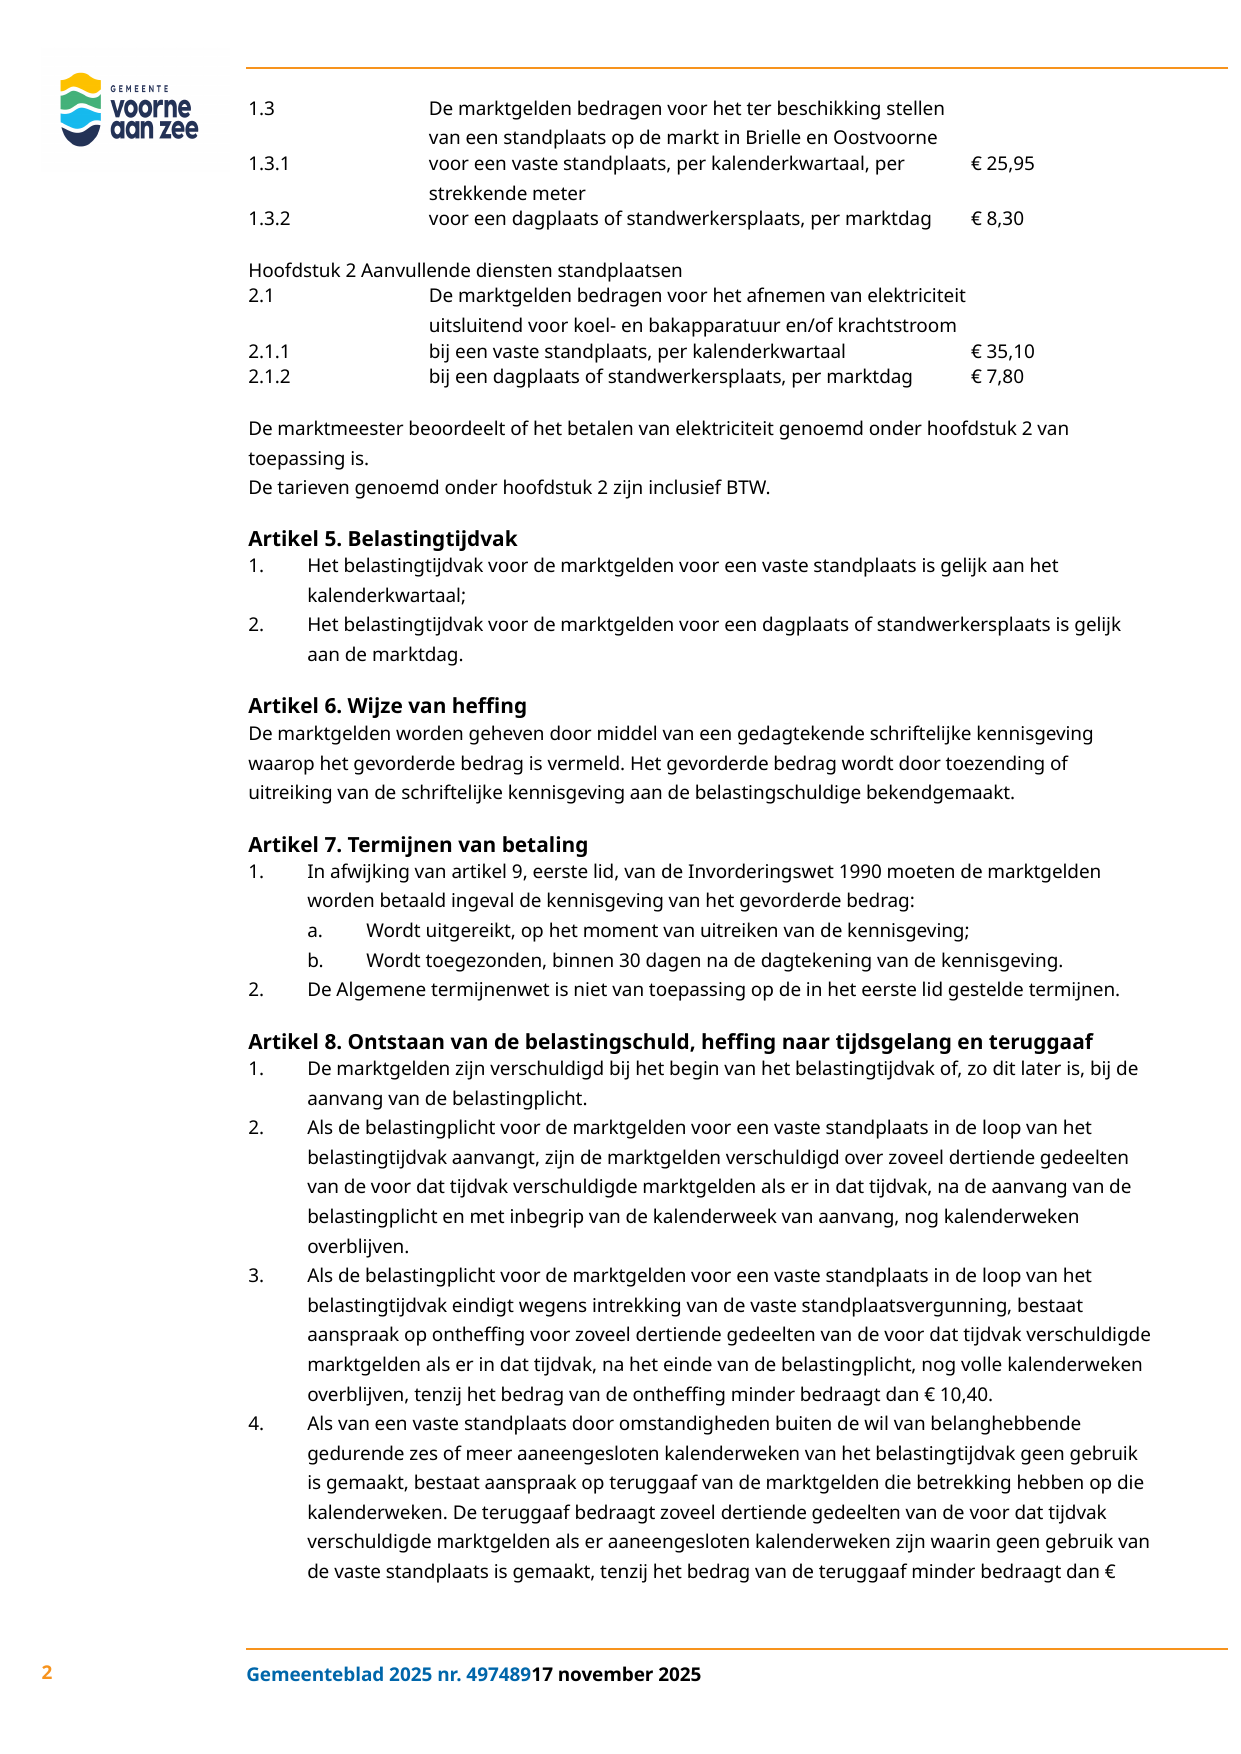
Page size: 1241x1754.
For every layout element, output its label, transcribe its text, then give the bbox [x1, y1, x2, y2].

list Wordt uitgereikt, op het moment van uitreiken van de kennisgeving; [307, 917, 1152, 943]
text Artikel 8. Ontstaan van de belastingschuld, heffing naar tijdsgelang en teruggaaf [248, 1027, 1152, 1055]
table_cell bij een dagplaats of standwerkersplaats, per marktdag [429, 364, 971, 389]
list In afwijking van artikel 9, eerste lid, van de Invorderingswet 1990 moeten de marktgelden worden betaald ingeval de kennisgeving van het gevorderde bedrag: [248, 858, 1152, 913]
table_cell [248, 389, 429, 415]
table_cell [971, 283, 1152, 338]
table_cell 2.1 [248, 283, 429, 338]
list Het belastingtijdvak voor de marktgelden voor een vaste standplaats is gelijk aan het kalenderkwartaal; [248, 552, 1152, 608]
table_cell voor een vaste standplaats, per kalenderkwartaal, per strekkende meter [429, 150, 971, 205]
table_cell [971, 389, 1152, 415]
table_cell € 8,30 [971, 205, 1152, 231]
list Als de belastingplicht voor de marktgelden voor een vaste standplaats in de loop van het belastingtijdvak eindigt wegens intrekking van de vaste standplaatsvergunning, bestaat aanspraak op ontheffing voor zoveel dertiende gedeelten van de voor dat tijdvak verschuldigde marktgelden als er in dat tijdvak, na het einde van de belastingplicht, nog volle kalenderweken overblijven, tenzij het bedrag van de ontheffing minder bedraagt dan € 10,40. [248, 1262, 1152, 1406]
table_cell € 35,10 [971, 338, 1152, 364]
table_cell Hoofdstuk 2 Aanvullende diensten standplaatsen [248, 257, 1152, 283]
text De marktgelden worden geheven door middel van een gedagtekende schriftelijke kennisgeving waarop het gevorderde bedrag is vermeld. Het gevorderde bedrag wordt door toezending of uitreiking van de schriftelijke kennisgeving aan de belastingschuldige bekendgemaakt. [248, 720, 1152, 805]
table_cell 1.3 [248, 95, 429, 150]
picture [41, 47, 231, 172]
list Als de belastingplicht voor de marktgelden voor een vaste standplaats in de loop van het belastingtijdvak aanvangt, zijn de marktgelden verschuldigd over zoveel dertiende gedeelten van de voor dat tijdvak verschuldigde marktgelden als er in dat tijdvak, na de aanvang van de belastingplicht en met inbegrip van de kalenderweek van aanvang, nog kalenderweken overblijven. [248, 1114, 1152, 1258]
table_cell 1.3.1 [248, 150, 429, 205]
list De marktgelden zijn verschuldigd bij het begin van het belastingtijdvak of, zo dit later is, bij de aanvang van de belastingplicht. [248, 1055, 1152, 1111]
table_cell [971, 231, 1152, 257]
text Artikel 7. Termijnen van betaling [248, 830, 1152, 858]
table_cell 1.3.2 [248, 205, 429, 231]
table_cell De marktgelden bedragen voor het ter beschikking stellen van een standplaats op de markt in Brielle en Oostvoorne [429, 95, 971, 150]
list De Algemene termijnenwet is niet van toepassing op de in het eerste lid gestelde termijnen. [248, 976, 1152, 1002]
table_cell bij een vaste standplaats, per kalenderkwartaal [429, 338, 971, 364]
table_cell 2.1.2 [248, 364, 429, 389]
table_cell € 7,80 [971, 364, 1152, 389]
table_cell [429, 231, 971, 257]
table_cell € 25,95 [971, 150, 1152, 205]
table_cell 2.1.1 [248, 338, 429, 364]
table_cell voor een dagplaats of standwerkersplaats, per marktdag [429, 205, 971, 231]
table_cell [971, 95, 1152, 150]
table_cell [248, 231, 429, 257]
table_cell [429, 389, 971, 415]
list Wordt toegezonden, binnen 30 dagen na de dagtekening van de kennisgeving. [307, 947, 1152, 973]
text Artikel 5. Belastingtijdvak [248, 524, 1152, 552]
list Het belastingtijdvak voor de marktgelden voor een dagplaats of standwerkersplaats is gelijk aan de marktdag. [248, 612, 1152, 667]
text Artikel 6. Wijze van heffing [248, 692, 1152, 720]
table_cell De marktmeester beoordeelt of het betalen van elektriciteit genoemd onder hoofdstuk 2 van toepassing is. De tarieven genoemd onder hoofdstuk 2 zijn inclusief BTW. [248, 415, 1152, 500]
table_cell De marktgelden bedragen voor het afnemen van elektriciteit uitsluitend voor koel- en bakapparatuur en/of krachtstroom [429, 283, 971, 338]
list Als van een vaste standplaats door omstandigheden buiten de wil van belanghebbende gedurende zes of meer aaneengesloten kalenderweken van het belastingtijdvak geen gebruik is gemaakt, bestaat aanspraak op teruggaaf van de marktgelden die betrekking hebben op die kalenderweken. De teruggaaf bedraagt zoveel dertiende gedeelten van de voor dat tijdvak verschuldigde marktgelden als er aaneengesloten kalenderweken zijn waarin geen gebruik van de vaste standplaats is gemaakt, tenzij het bedrag van de teruggaaf minder bedraagt dan € [248, 1410, 1152, 1584]
